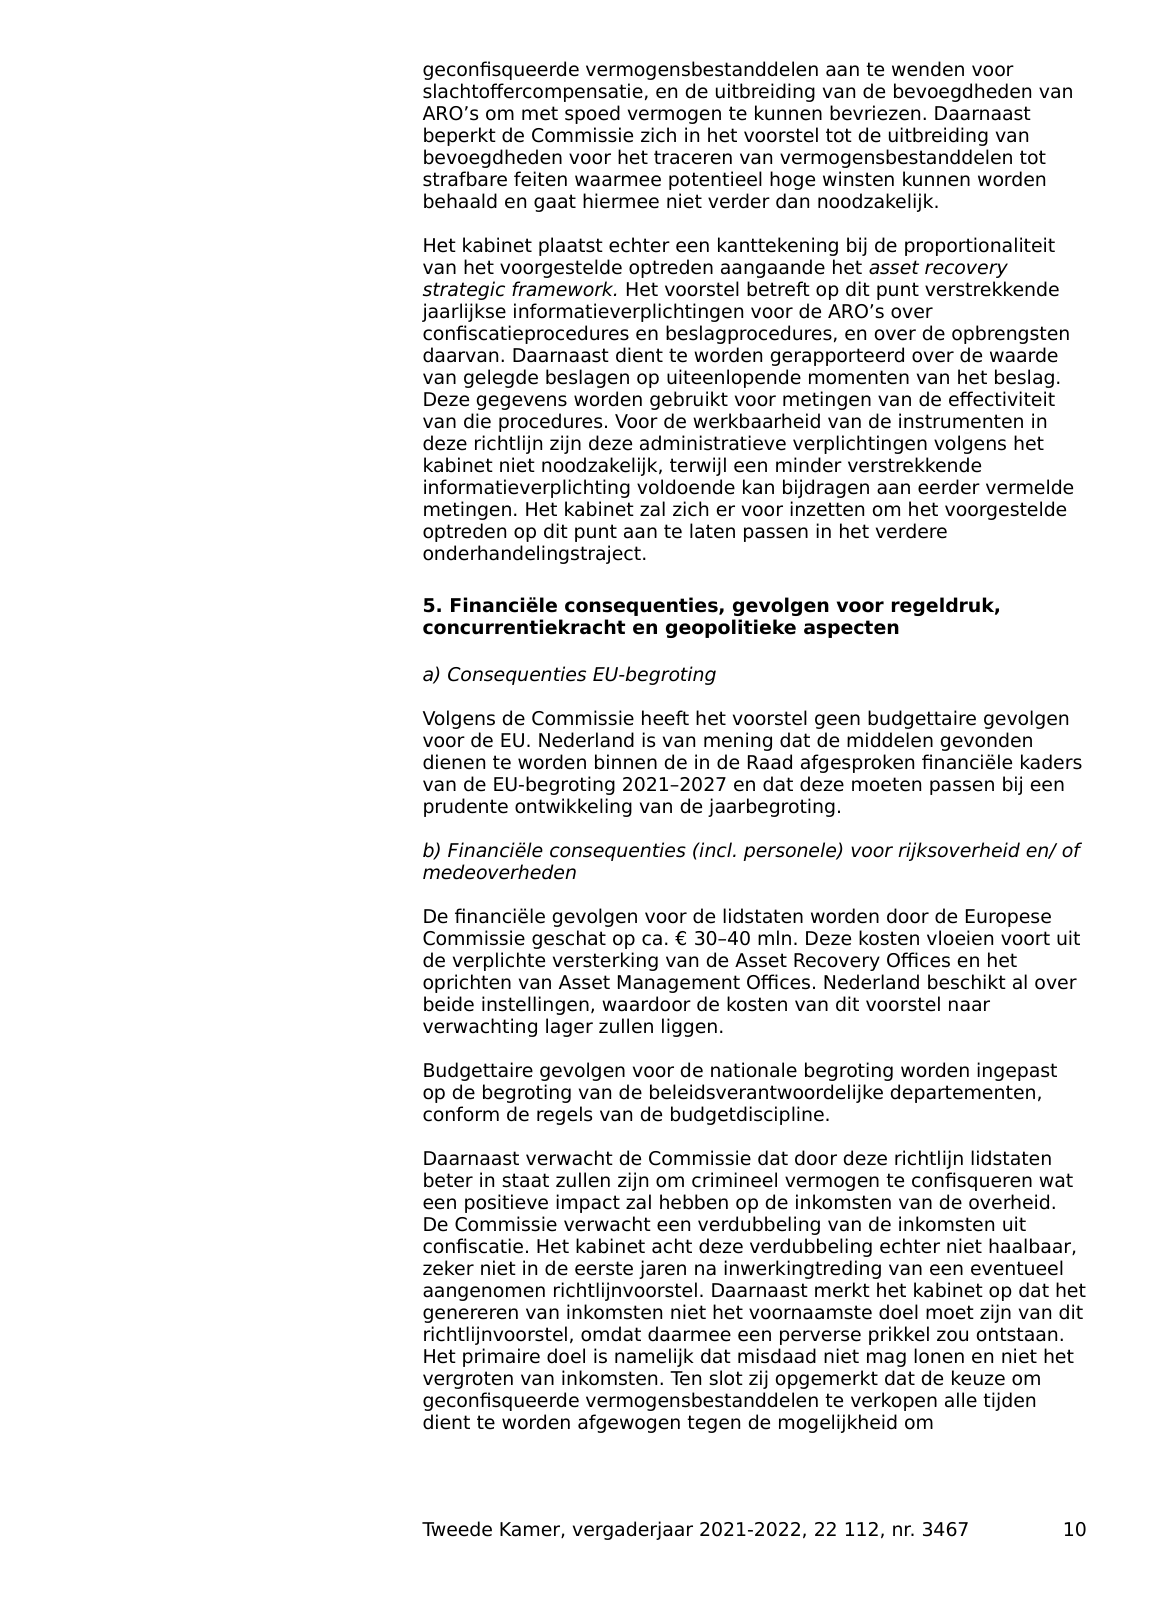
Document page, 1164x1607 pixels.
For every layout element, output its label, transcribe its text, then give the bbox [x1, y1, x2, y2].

text Volgens de Commissie heeft het voorstel geen budgettaire gevolgen voor de EU. Nederland is van mening dat de middelen gevonden dienen te worden binnen de in de Raad afgesproken financiële kaders van de EU-begroting 2021–2027 en dat deze moeten passen bij een prudente ontwikkeling van de jaarbegroting. [422, 708, 1087, 818]
text geconfisqueerde vermogensbestanddelen aan te wenden voor slachtoffercompensatie, en de uitbreiding van de bevoegdheden van ARO’s om met spoed vermogen te kunnen bevriezen. Daarnaast beperkt de Commissie zich in het voorstel tot de uitbreiding van bevoegdheden voor het traceren van vermogensbestanddelen tot strafbare feiten waarmee potentieel hoge winsten kunnen worden behaald en gaat hiermee niet verder dan noodzakelijk. [422, 59, 1087, 213]
text Daarnaast verwacht de Commissie dat door deze richtlijn lidstaten beter in staat zullen zijn om crimineel vermogen te confisqueren wat een positieve impact zal hebben op de inkomsten van de overheid. De Commissie verwacht een verdubbeling van de inkomsten uit confiscatie. Het kabinet acht deze verdubbeling echter niet haalbaar, zeker niet in de eerste jaren na inwerkingtreding van een eventueel aangenomen richtlijnvoorstel. Daarnaast merkt het kabinet op dat het genereren van inkomsten niet het voornaamste doel moet zijn van dit richtlijnvoorstel, omdat daarmee een perverse prikkel zou ontstaan. Het primaire doel is namelijk dat misdaad niet mag lonen en niet het vergroten van inkomsten. Ten slot zij opgemerkt dat de keuze om geconfisqueerde vermogensbestanddelen te verkopen alle tijden dient te worden afgewogen tegen de mogelijkheid om [422, 1148, 1087, 1434]
subtitle 5. Financiële consequenties, gevolgen voor regeldruk, concurrentiekracht en geopolitieke aspecten [422, 595, 1087, 639]
subtitle b) Financiële consequenties (incl. personele) voor rijksoverheid en/ of medeoverheden [422, 840, 1087, 884]
subtitle a) Consequenties EU-begroting [422, 664, 1087, 686]
text Het kabinet plaatst echter een kanttekening bij de proportionaliteit van het voorgestelde optreden aangaande het asset recovery strategic framework. Het voorstel betreft op dit punt verstrekkende jaarlijkse informatieverplichtingen voor de ARO’s over confiscatieprocedures en beslagprocedures, en over de opbrengsten daarvan. Daarnaast dient te worden gerapporteerd over de waarde van gelegde beslagen op uiteenlopende momenten van het beslag. Deze gegevens worden gebruikt voor metingen van de effectiviteit van die procedures. Voor de werkbaarheid van de instrumenten in deze richtlijn zijn deze administratieve verplichtingen volgens het kabinet niet noodzakelijk, terwijl een minder verstrekkende informatieverplichting voldoende kan bijdragen aan eerder vermelde metingen. Het kabinet zal zich er voor inzetten om het voorgestelde optreden op dit punt aan te laten passen in het verdere onderhandelingstraject. [422, 235, 1087, 565]
text De financiële gevolgen voor de lidstaten worden door de Europese Commissie geschat op ca. € 30–40 mln. Deze kosten vloeien voort uit de verplichte versterking van de Asset Recovery Offices en het oprichten van Asset Management Offices. Nederland beschikt al over beide instellingen, waardoor de kosten van dit voorstel naar verwachting lager zullen liggen. [422, 906, 1087, 1038]
text Budgettaire gevolgen voor de nationale begroting worden ingepast op de begroting van de beleidsverantwoordelijke departementen, conform de regels van de budgetdiscipline. [422, 1060, 1087, 1126]
